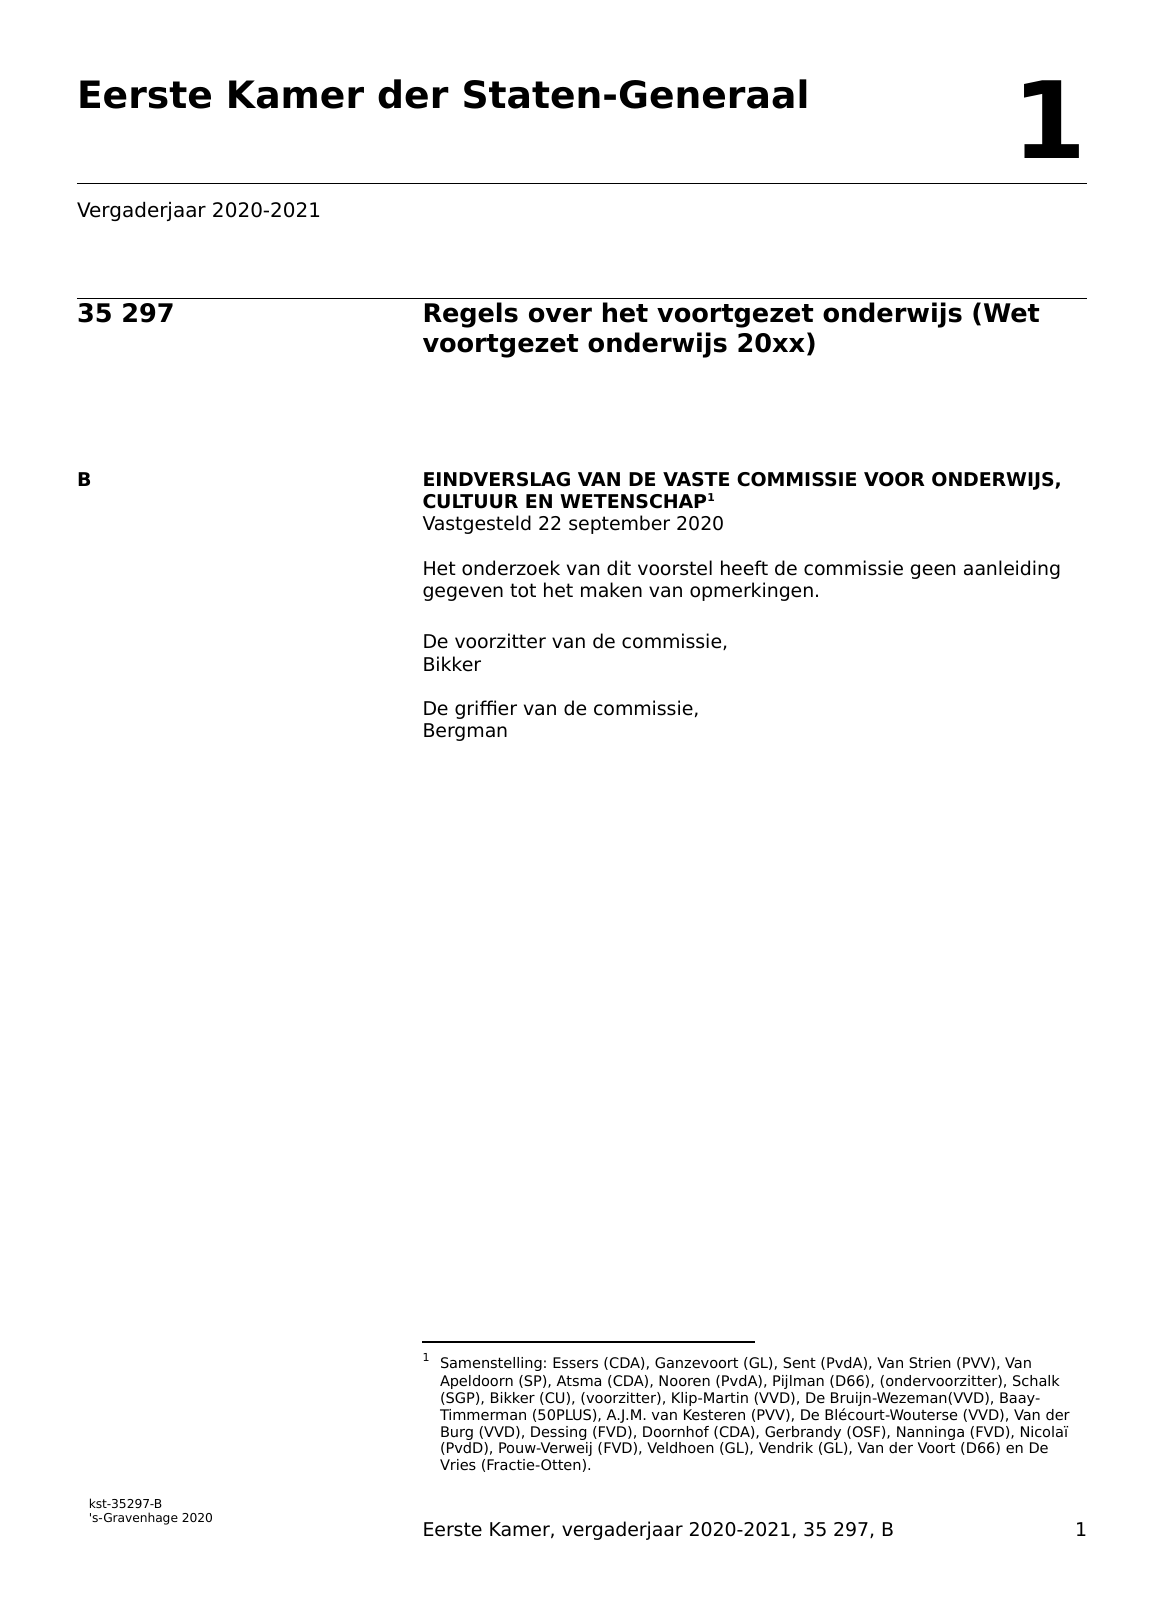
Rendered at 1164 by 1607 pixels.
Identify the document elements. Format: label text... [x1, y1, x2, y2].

text Vastgesteld 22 september 2020 [422, 513, 1087, 535]
subtitle 35 297 Regels over het voortgezet onderwijs (Wet voortgezet onderwijs 20xx) [77, 299, 1087, 358]
table_header 1 [886, 59, 1087, 183]
text 's-Gravenhage 2020 [88, 1511, 323, 1525]
text kst-35297-B [88, 1497, 323, 1511]
table_header Eerste Kamer der Staten-Generaal [77, 59, 886, 183]
table_cell Vergaderjaar 2020-2021 [77, 184, 1087, 298]
text De griffier van de commissie, Bergman [422, 698, 1087, 742]
text Samenstelling: Essers (CDA), Ganzevoort (GL), Sent (PvdA), Van Strien (PVV), Van Apeldoorn (SP), Atsma (CDA), Nooren (PvdA), Pijlman (D66), (ondervoorzitter), Schalk (SGP), Bikker (CU), (voorzitter), Klip-Martin (VVD), De Bruijn-Wezeman(VVD), Baay-Timmerman (50PLUS), A.J.M. van Kesteren (PVV), De Blécourt-Wouterse (VVD), Van der Burg (VVD), Dessing (FVD), Doornhof (CDA), Gerbrandy (OSF), Nanninga (FVD), Nicolaï (PvdD), Pouw-Verweij (FVD), Veldhoen (GL), Vendrik (GL), Van der Voort (D66) en De Vries (Fractie-Otten). [422, 1351, 1087, 1474]
text Het onderzoek van dit voorstel heeft de commissie geen aanleiding gegeven tot het maken van opmerkingen. [422, 557, 1087, 601]
text De voorzitter van de commissie, Bikker [422, 631, 1087, 675]
subtitle B EINDVERSLAG VAN DE VASTE COMMISSIE VOOR ONDERWIJS, CULTUUR EN WETENSCHAP [77, 469, 1087, 513]
